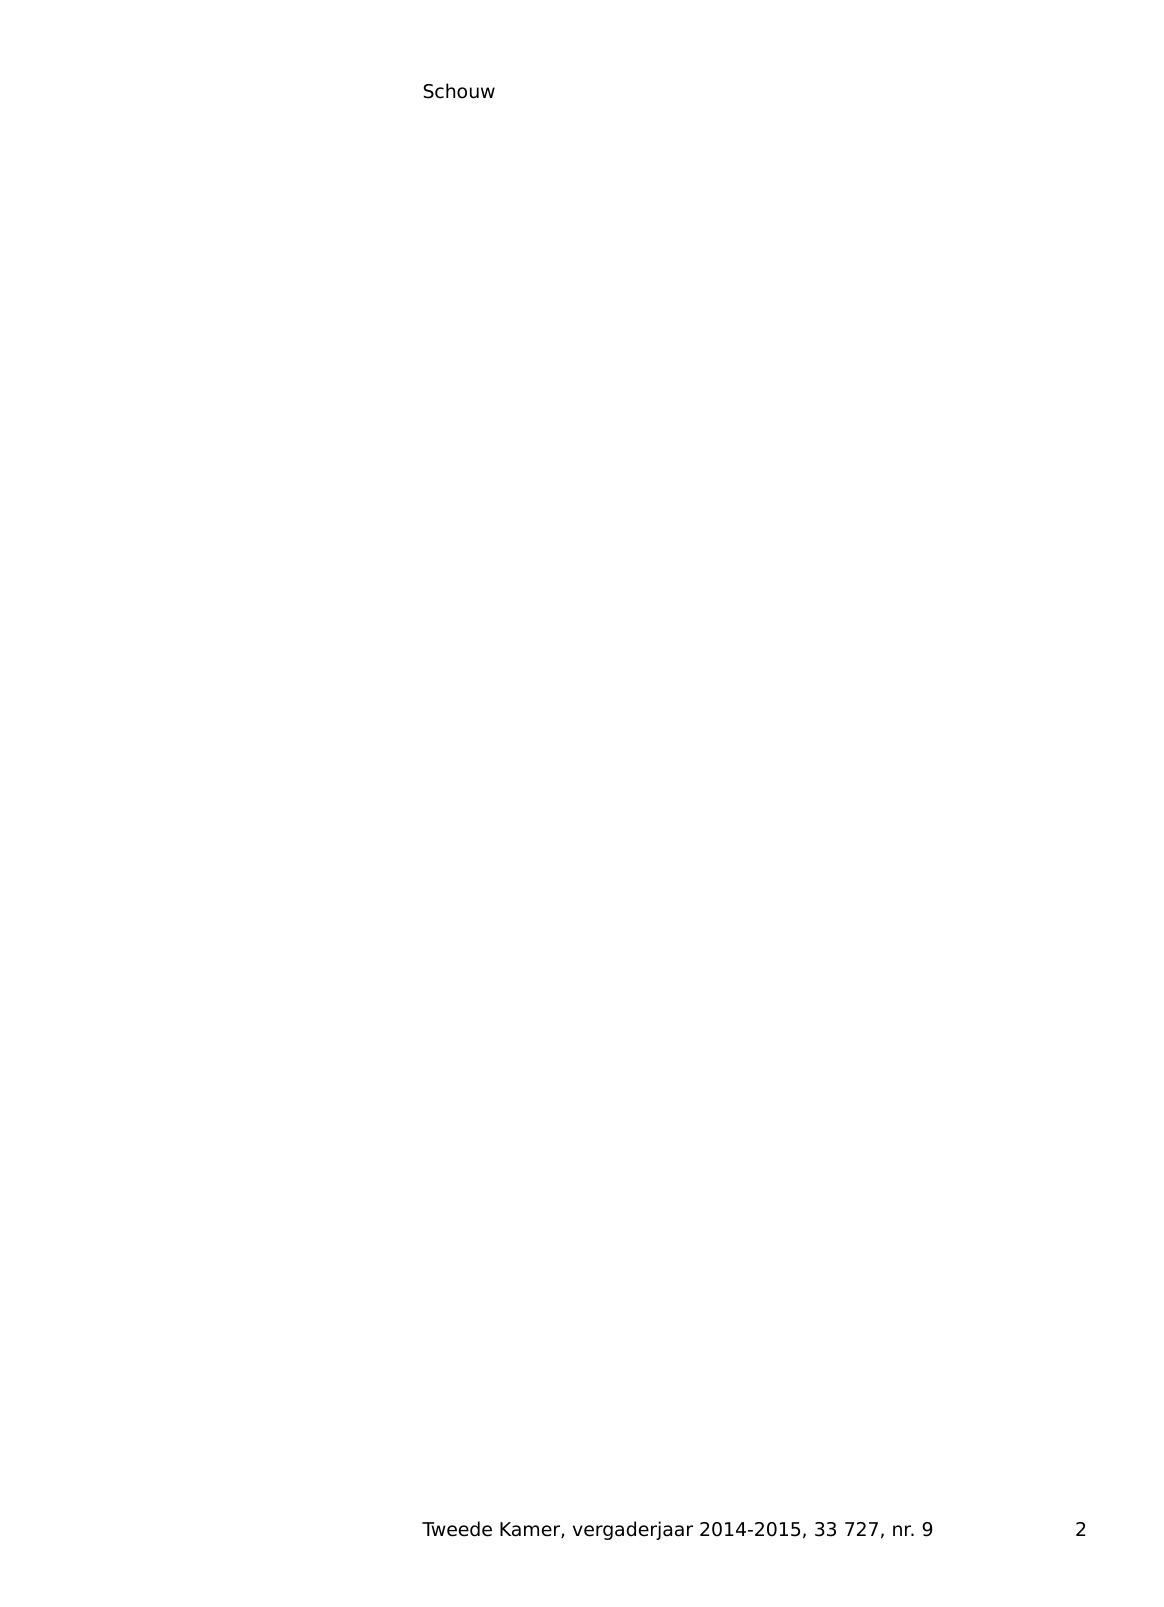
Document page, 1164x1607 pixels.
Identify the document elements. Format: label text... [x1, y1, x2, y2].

text Schouw [422, 59, 1087, 103]
